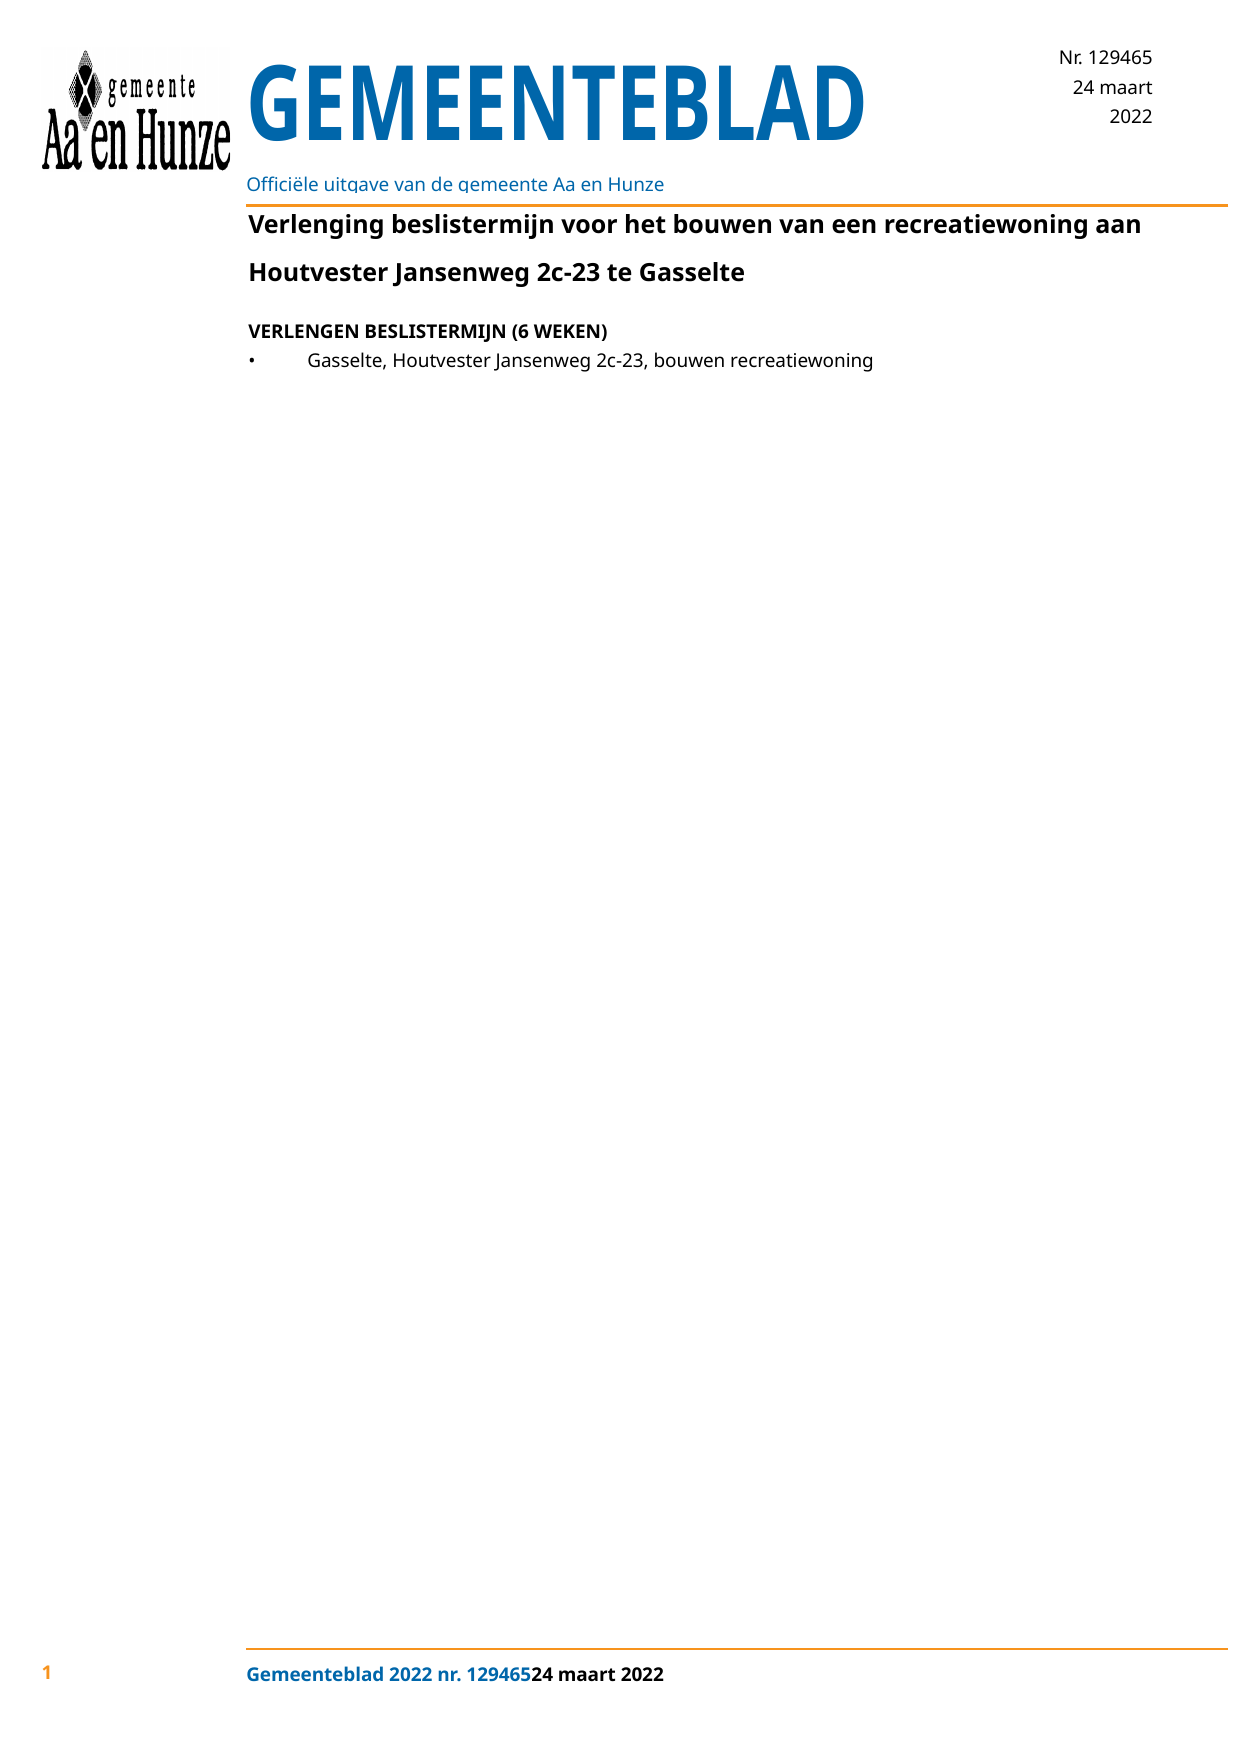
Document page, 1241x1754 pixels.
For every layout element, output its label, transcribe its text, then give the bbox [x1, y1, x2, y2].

picture [41, 47, 231, 172]
text Verlenging beslistermijn voor het bouwen van een recreatiewoning aan Houtvester Jansenweg 2c-23 te Gasselte [248, 207, 1152, 288]
text VERLENGEN BESLISTERMIJN (6 WEKEN) [248, 318, 1152, 344]
list Gasselte, Houtvester Jansenweg 2c-23, bouwen recreatiewoning [248, 347, 1152, 373]
